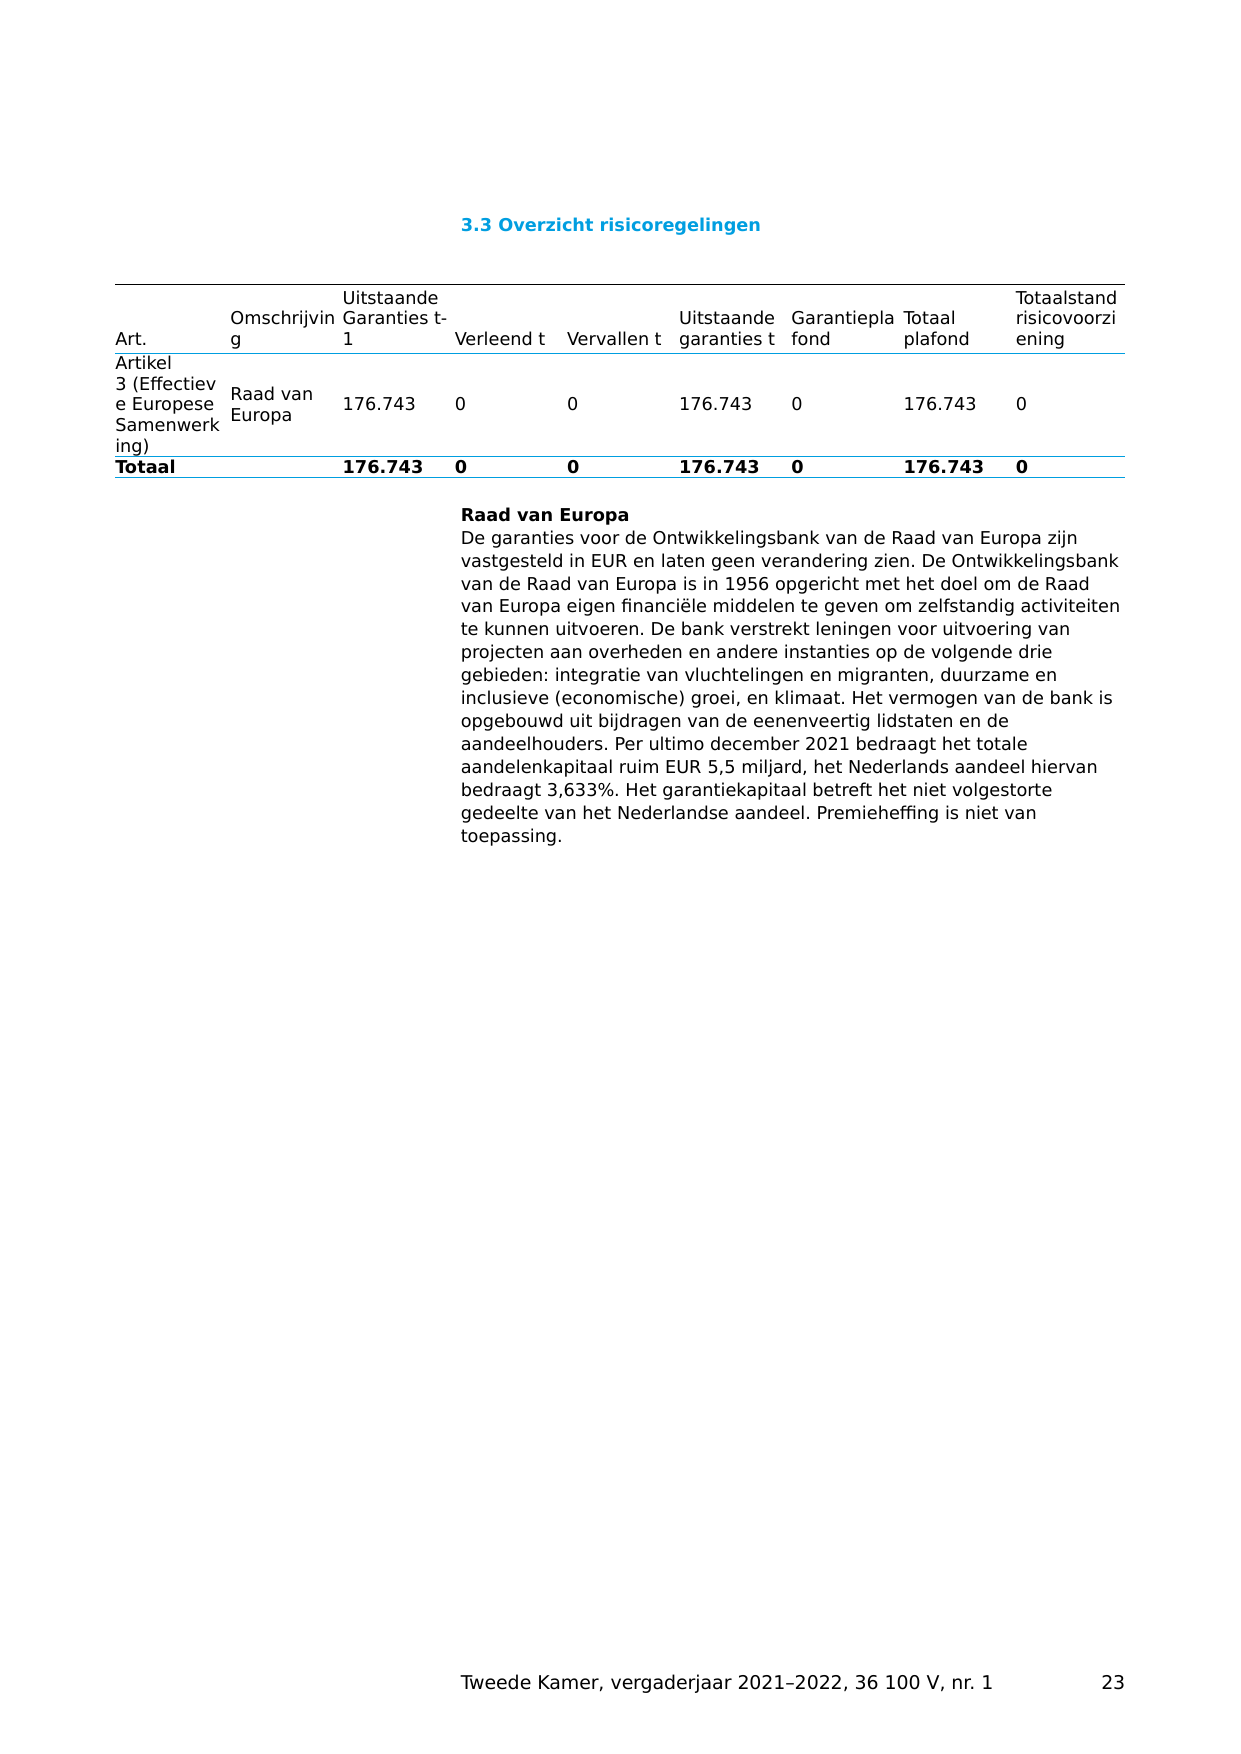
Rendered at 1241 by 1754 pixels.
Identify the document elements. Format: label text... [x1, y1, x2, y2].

table_cell Art. [115, 285, 227, 352]
title 3.3 Overzicht risicoregelingen [461, 213, 1125, 236]
text Raad van Europa De garanties voor de Ontwikkelingsbank van de Raad van Europa zijn vastgesteld in EUR en laten geen verandering zien. De Ontwikkelingsbank van de Raad van Europa is in 1956 opgericht met het doel om de Raad van Europa eigen financiële middelen te geven om zelfstandig activiteiten te kunnen uitvoeren. De bank verstrekt leningen voor uitvoering van projecten aan overheden en andere instanties op de volgende drie gebieden: integratie van vluchtelingen en migranten, duurzame en inclusieve (economische) groei, en klimaat. Het vermogen van de bank is opgebouwd uit bijdragen van de eenenveertig lidstaten en de aandeelhouders. Per ultimo december 2021 bedraagt het totale aandelenkapitaal ruim EUR 5,5 miljard, het Nederlands aandeel hiervan bedraagt 3,633%. Het garantiekapitaal betreft het niet volgestorte gedeelte van het Nederlandse aandeel. Premieheffing is niet van toepassing. [461, 503, 1125, 847]
table_cell 0 [788, 354, 900, 456]
table_cell Raad van Europa [227, 354, 339, 456]
table_cell 176.743 [900, 354, 1013, 456]
table_cell 0 [1013, 457, 1125, 477]
table_cell Totaal [115, 457, 227, 477]
table_cell [227, 457, 339, 477]
table_cell Verleend t [452, 285, 564, 352]
table_cell 0 [452, 457, 564, 477]
table_cell 0 [564, 354, 676, 456]
table_cell Totaalstand risicovoorziening [1013, 285, 1125, 352]
table_cell 176.743 [900, 457, 1013, 477]
table_cell Omschrijving [227, 285, 339, 352]
table_cell Garantieplafond [788, 285, 900, 352]
table_cell Vervallen t [564, 285, 676, 352]
table_cell 176.743 [340, 354, 452, 456]
table_cell Uitstaande garanties t [676, 285, 788, 352]
table_cell 176.743 [676, 354, 788, 456]
table_cell Uitstaande Garanties t-1 [340, 285, 452, 352]
table_cell 0 [564, 457, 676, 477]
table_cell 176.743 [676, 457, 788, 477]
table_cell Artikel 3 (Effectieve Europese Samenwerking) [115, 354, 227, 456]
table_cell 0 [1013, 354, 1125, 456]
table_cell 0 [452, 354, 564, 456]
table_cell Totaal plafond [900, 285, 1013, 352]
table_cell 0 [788, 457, 900, 477]
table_cell 176.743 [340, 457, 452, 477]
table_header Tabel 2 Overzicht verstrekte Garanties (bedragen x Euro 1.000) [115, 259, 1125, 284]
